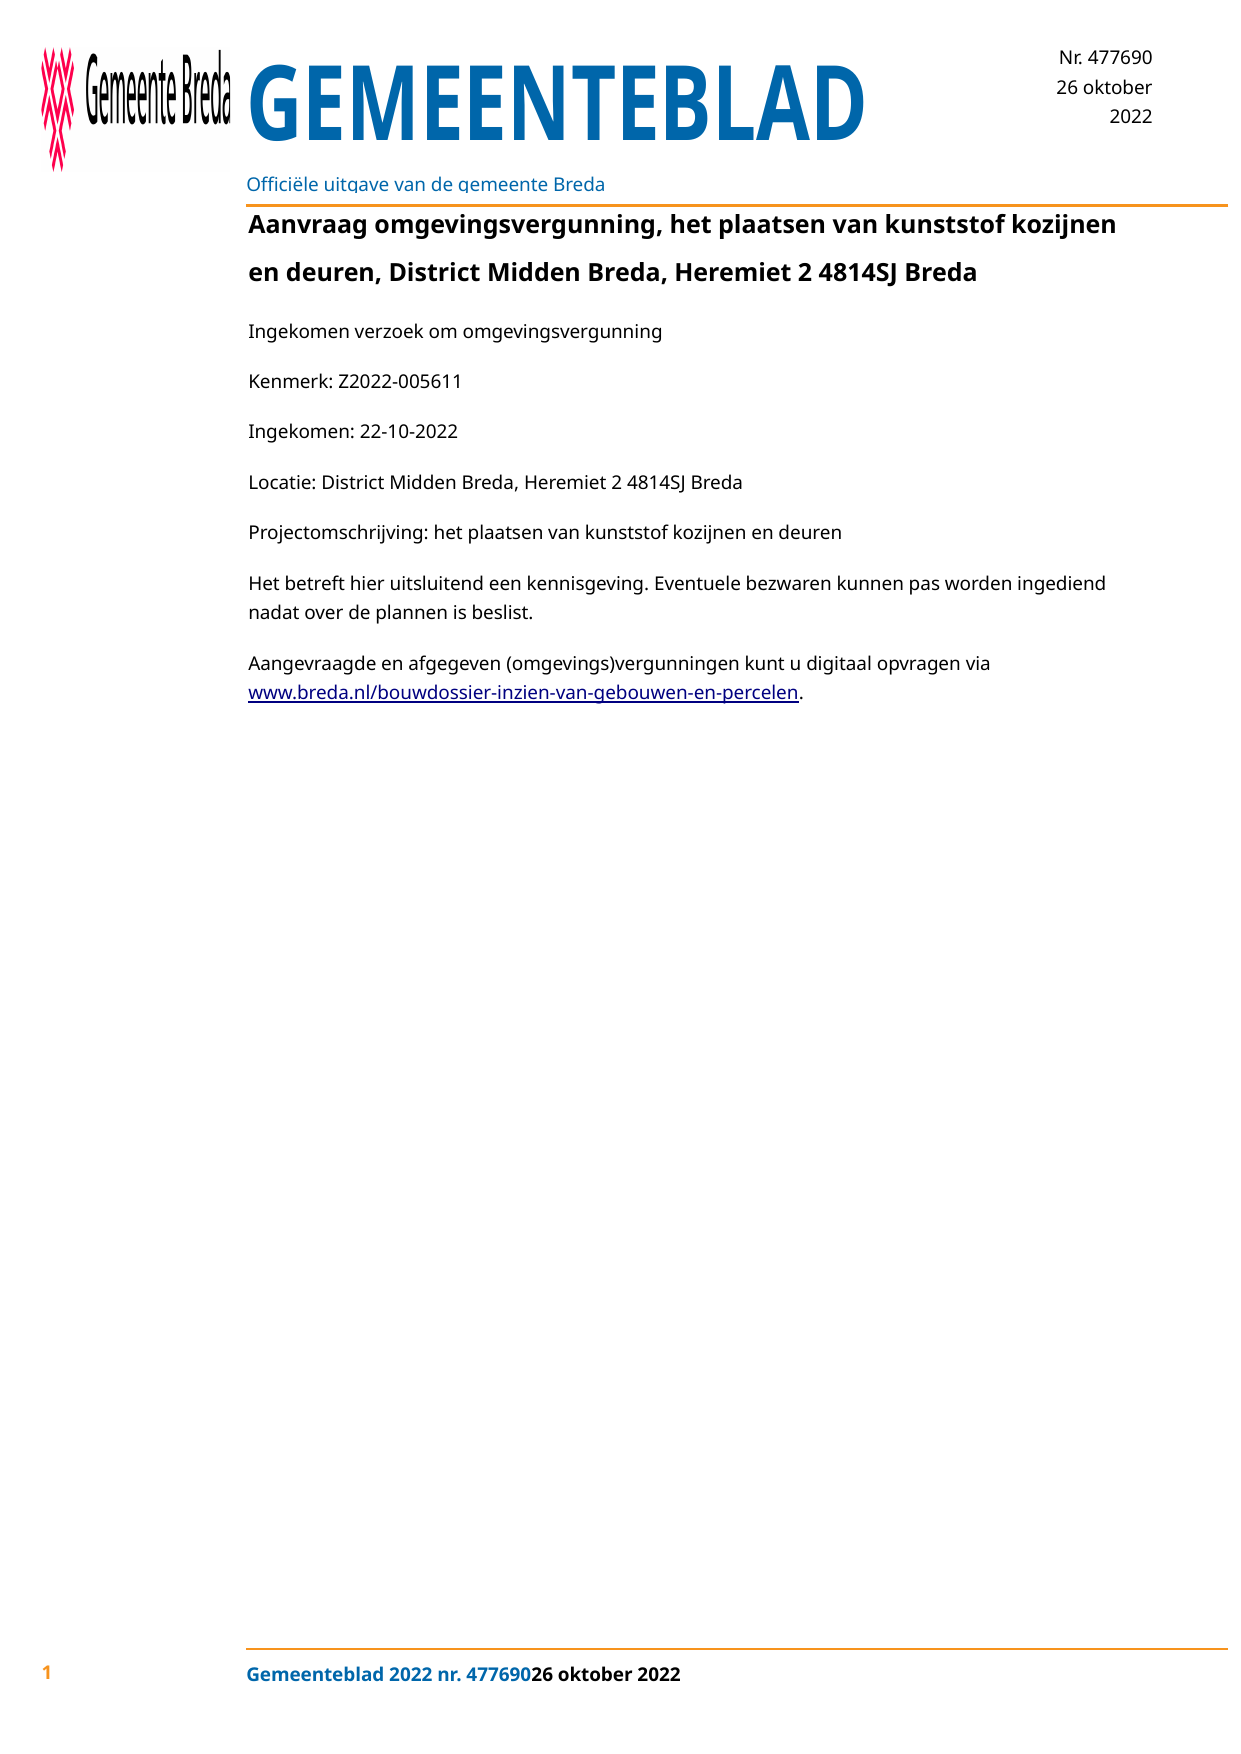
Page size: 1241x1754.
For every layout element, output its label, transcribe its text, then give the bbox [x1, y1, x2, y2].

text Aanvraag omgevingsvergunning, het plaatsen van kunststof kozijnen en deuren, District Midden Breda, Heremiet 2 4814SJ Breda [248, 207, 1152, 288]
text Kenmerk: Z2022-005611 [248, 368, 1152, 394]
text Ingekomen: 22-10-2022 [248, 419, 1152, 444]
text Locatie: District Midden Breda, Heremiet 2 4814SJ Breda [248, 469, 1152, 495]
text Projectomschrijving: het plaatsen van kunststof kozijnen en deuren [248, 519, 1152, 545]
text Aangevraagde en afgegeven (omgevings)vergunningen kunt u digitaal opvragen via www.breda.nl/bouwdossier-inzien-van-gebouwen-en-percelen. [248, 650, 1152, 705]
text Het betreft hier uitsluitend een kennisgeving. Eventuele bezwaren kunnen pas worden ingediend nadat over de plannen is beslist. [248, 570, 1152, 625]
text Ingekomen verzoek om omgevingsvergunning [248, 318, 1152, 344]
picture [41, 47, 231, 172]
